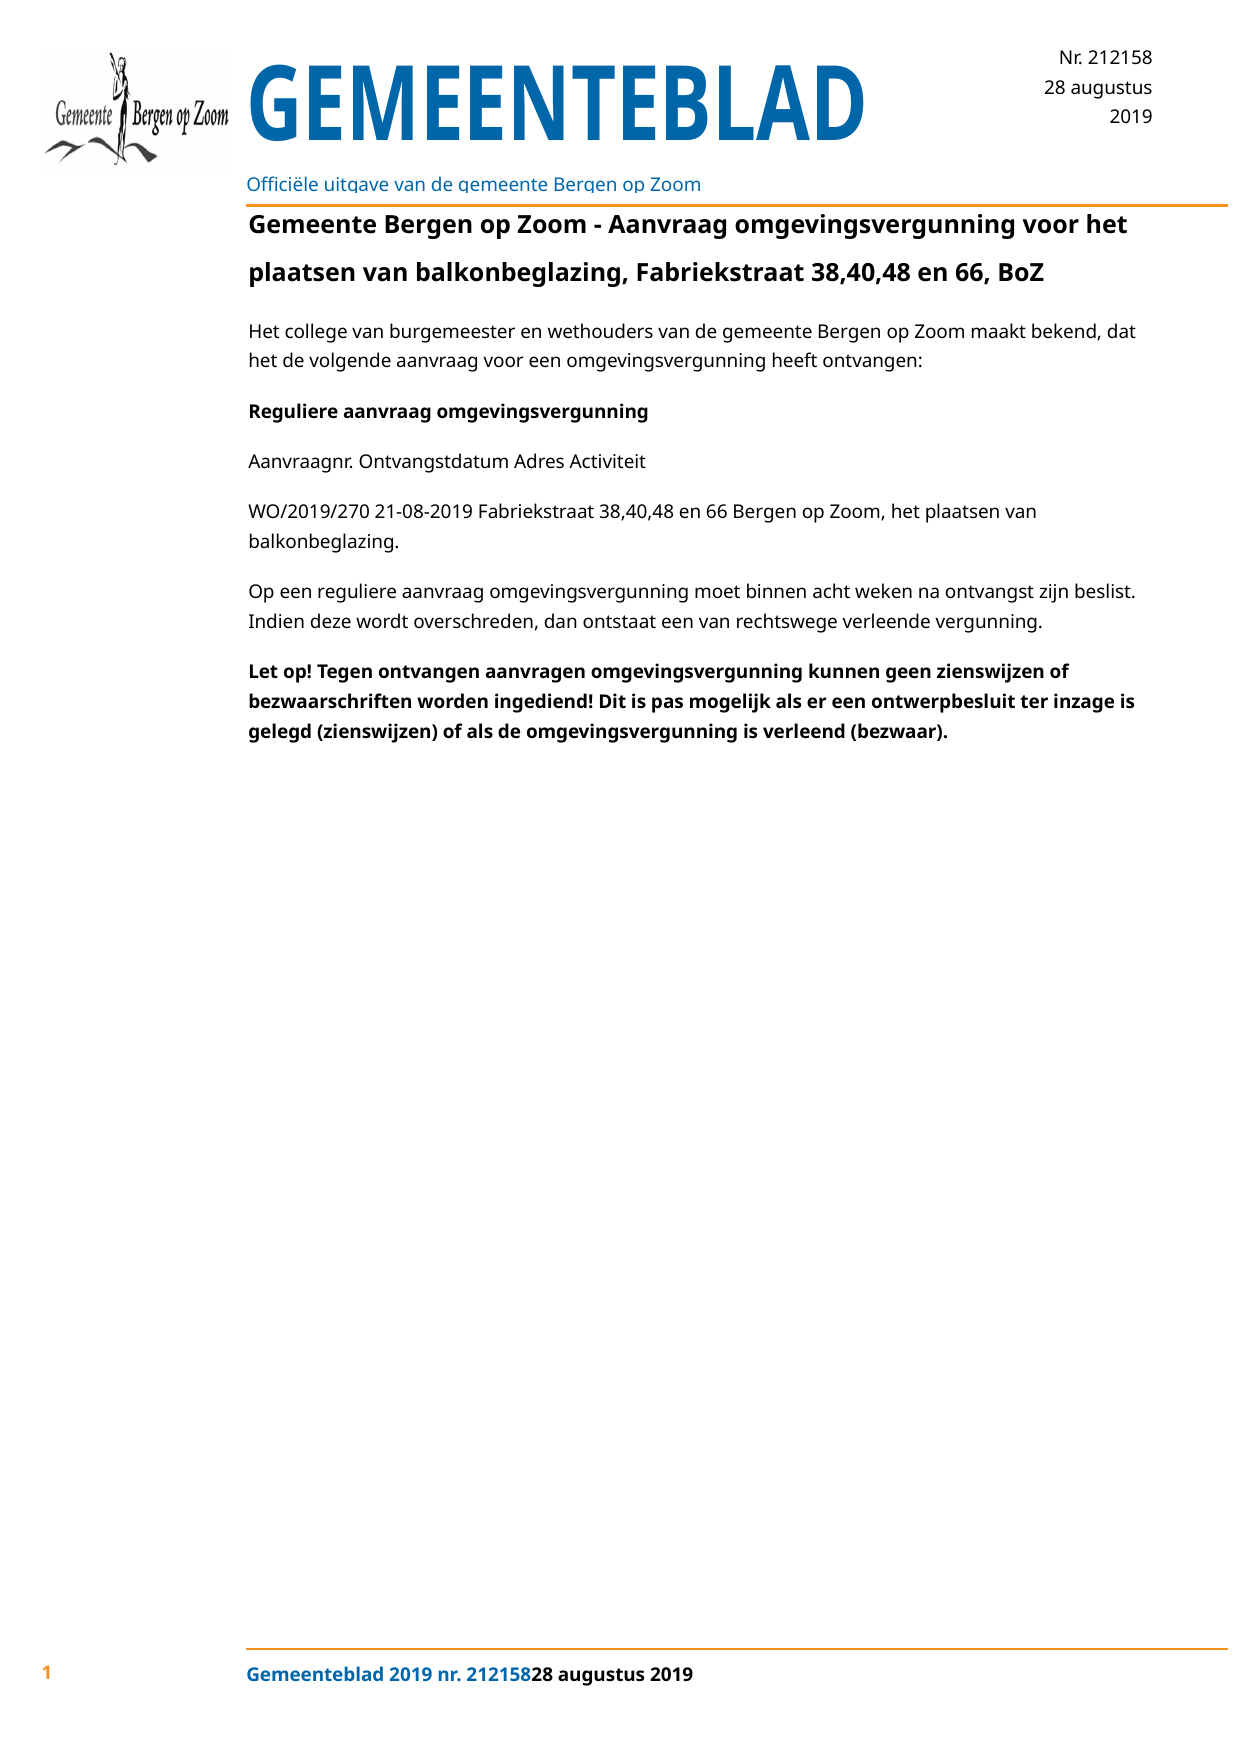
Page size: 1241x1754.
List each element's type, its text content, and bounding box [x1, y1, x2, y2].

text Reguliere aanvraag omgevingsvergunning [248, 398, 1152, 424]
text Op een reguliere aanvraag omgevingsvergunning moet binnen acht weken na ontvangst zijn beslist. Indien deze wordt overschreden, dan ontstaat een van rechtswege verleende vergunning. [248, 579, 1152, 634]
text WO/2019/270 21-08-2019 Fabriekstraat 38,40,48 en 66 Bergen op Zoom, het plaatsen van balkonbeglazing. [248, 499, 1152, 554]
text Het college van burgemeester en wethouders van de gemeente Bergen op Zoom maakt bekend, dat het de volgende aanvraag voor een omgevingsvergunning heeft ontvangen: [248, 318, 1152, 373]
text Gemeente Bergen op Zoom - Aanvraag omgevingsvergunning voor het plaatsen van balkonbeglazing, Fabriekstraat 38,40,48 en 66, BoZ [248, 207, 1152, 288]
text Aanvraagnr. Ontvangstdatum Adres Activiteit [248, 448, 1152, 474]
text Let op! Tegen ontvangen aanvragen omgevingsvergunning kunnen geen zienswijzen of bezwaarschriften worden ingediend! Dit is pas mogelijk als er een ontwerpbesluit ter inzage is gelegd (zienswijzen) of als de omgevingsvergunning is verleend (bezwaar). [248, 659, 1152, 744]
picture [41, 47, 231, 172]
